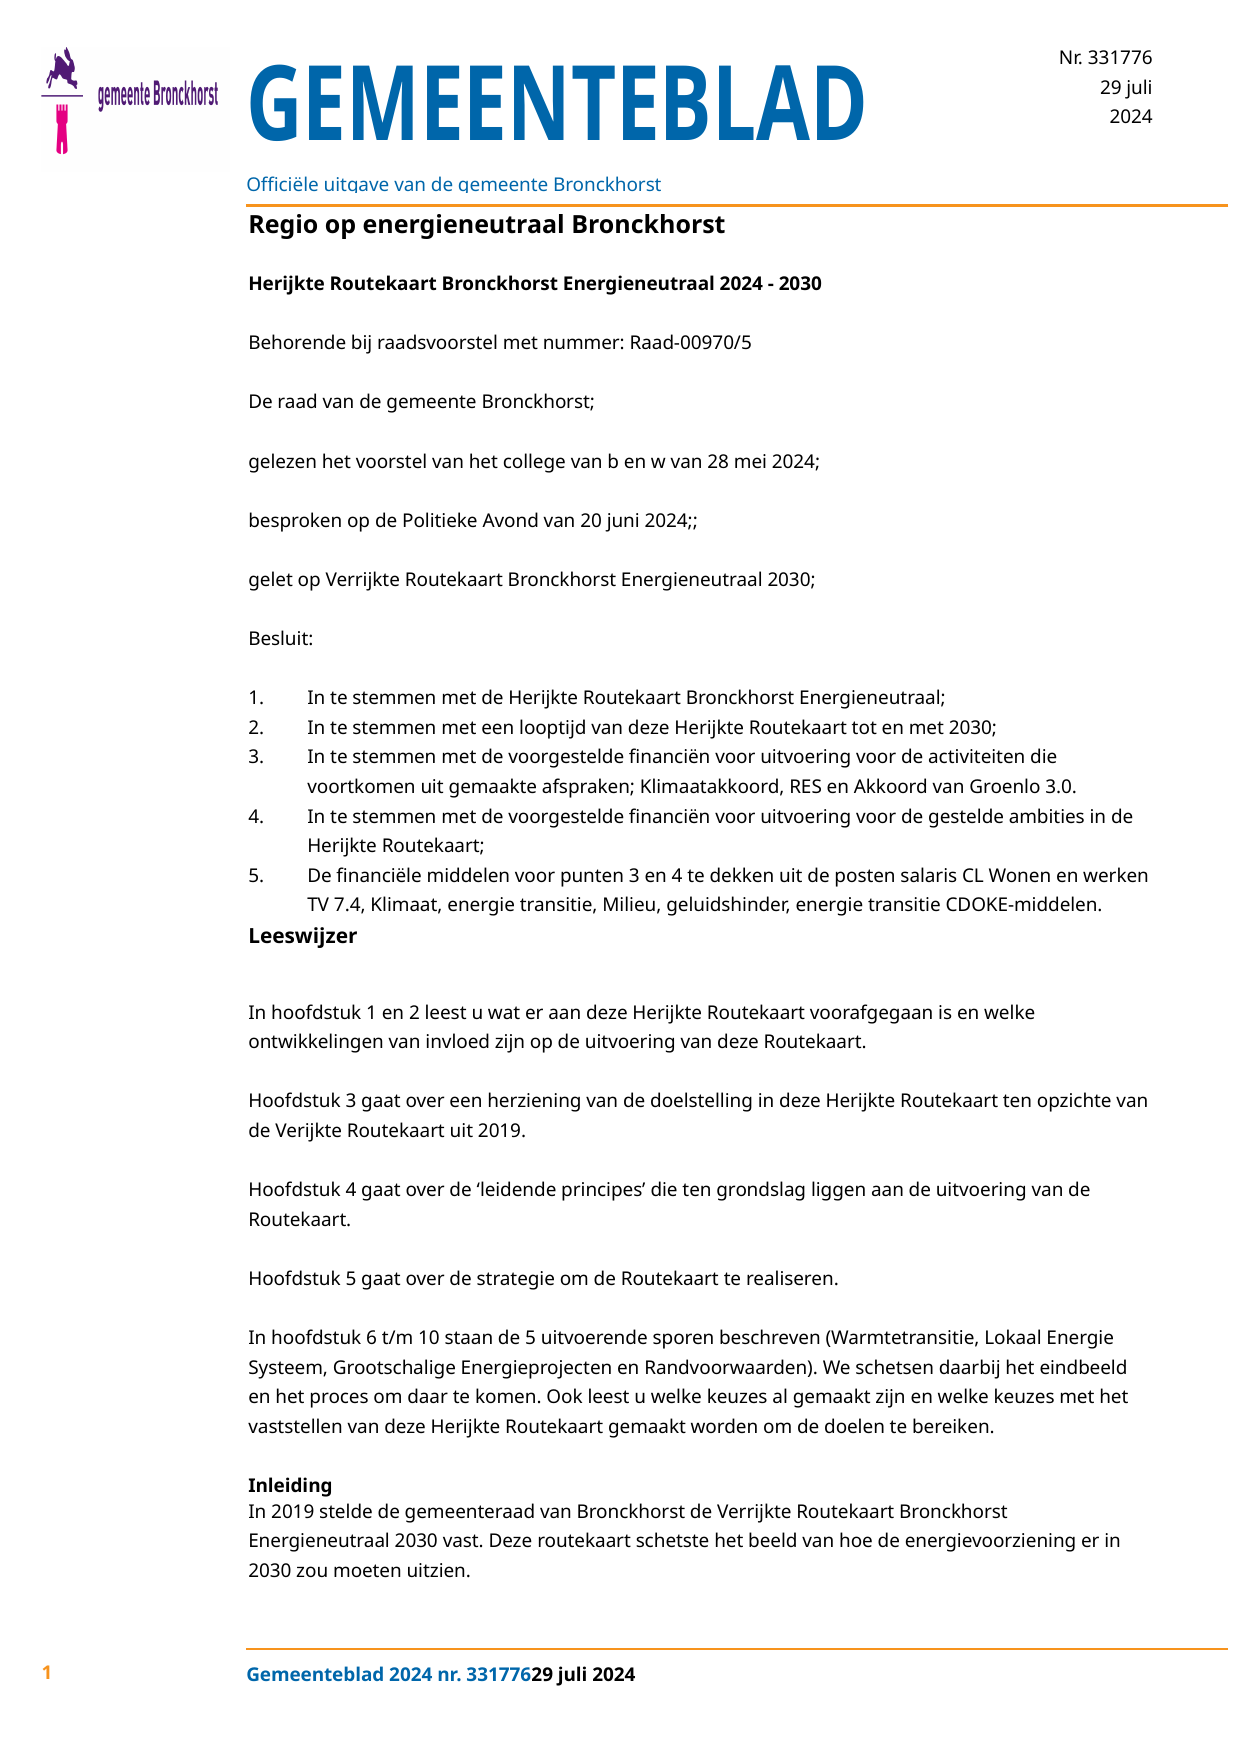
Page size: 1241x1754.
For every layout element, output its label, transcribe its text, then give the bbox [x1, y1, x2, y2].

text Besluit: [248, 625, 1152, 651]
text besproken op de Politieke Avond van 20 juni 2024;; [248, 507, 1152, 533]
list In te stemmen met de Herijkte Routekaart Bronckhorst Energieneutraal; [248, 684, 1152, 710]
text Leeswijzer [248, 921, 1152, 949]
text Hoofdstuk 3 gaat over een herziening van de doelstelling in deze Herijkte Routekaart ten opzichte van de Verijkte Routekaart uit 2019. [248, 1088, 1152, 1143]
list In te stemmen met de voorgestelde financiën voor uitvoering voor de gestelde ambities in de Herijkte Routekaart; [248, 803, 1152, 858]
list In te stemmen met de voorgestelde financiën voor uitvoering voor de activiteiten die voortkomen uit gemaakte afspraken; Klimaatakkoord, RES en Akkoord van Groenlo 3.0. [248, 744, 1152, 799]
text Hoofdstuk 4 gaat over de ‘leidende principes’ die ten grondslag liggen aan de uitvoering van de Routekaart. [248, 1176, 1152, 1232]
text Behorende bij raadsvoorstel met nummer: Raad-00970/5 [248, 329, 1152, 355]
list De financiële middelen voor punten 3 en 4 te dekken uit de posten salaris CL Wonen en werken TV 7.4, Klimaat, energie transitie, Milieu, geluidshinder, energie transitie CDOKE-middelen. [248, 862, 1152, 917]
text Inleiding [248, 1472, 1152, 1498]
text In 2019 stelde de gemeenteraad van Bronckhorst de Verrijkte Routekaart Bronckhorst Energieneutraal 2030 vast. Deze routekaart schetste het beeld van hoe de energievoorziening er in 2030 zou moeten uitzien. [248, 1498, 1152, 1583]
list In te stemmen met een looptijd van deze Herijkte Routekaart tot en met 2030; [248, 714, 1152, 740]
text Hoofdstuk 5 gaat over de strategie om de Routekaart te realiseren. [248, 1265, 1152, 1291]
text De raad van de gemeente Bronckhorst; [248, 389, 1152, 414]
text Regio op energieneutraal Bronckhorst [248, 207, 1152, 241]
picture [41, 47, 231, 172]
text Herijkte Routekaart Bronckhorst Energieneutraal 2024 - 2030 [248, 270, 1152, 296]
text In hoofdstuk 6 t/m 10 staan de 5 uitvoerende sporen beschreven (Warmtetransitie, Lokaal Energie Systeem, Grootschalige Energieprojecten en Randvoorwaarden). We schetsen daarbij het eindbeeld en het proces om daar te komen. Ook leest u welke keuzes al gemaakt zijn en welke keuzes met het vaststellen van deze Herijkte Routekaart gemaakt worden om de doelen te bereiken. [248, 1324, 1152, 1439]
text gelet op Verrijkte Routekaart Bronckhorst Energieneutraal 2030; [248, 566, 1152, 592]
text gelezen het voorstel van het college van b en w van 28 mei 2024; [248, 448, 1152, 473]
text In hoofdstuk 1 en 2 leest u wat er aan deze Herijkte Routekaart voorafgegaan is en welke ontwikkelingen van invloed zijn op de uitvoering van deze Routekaart. [248, 999, 1152, 1054]
